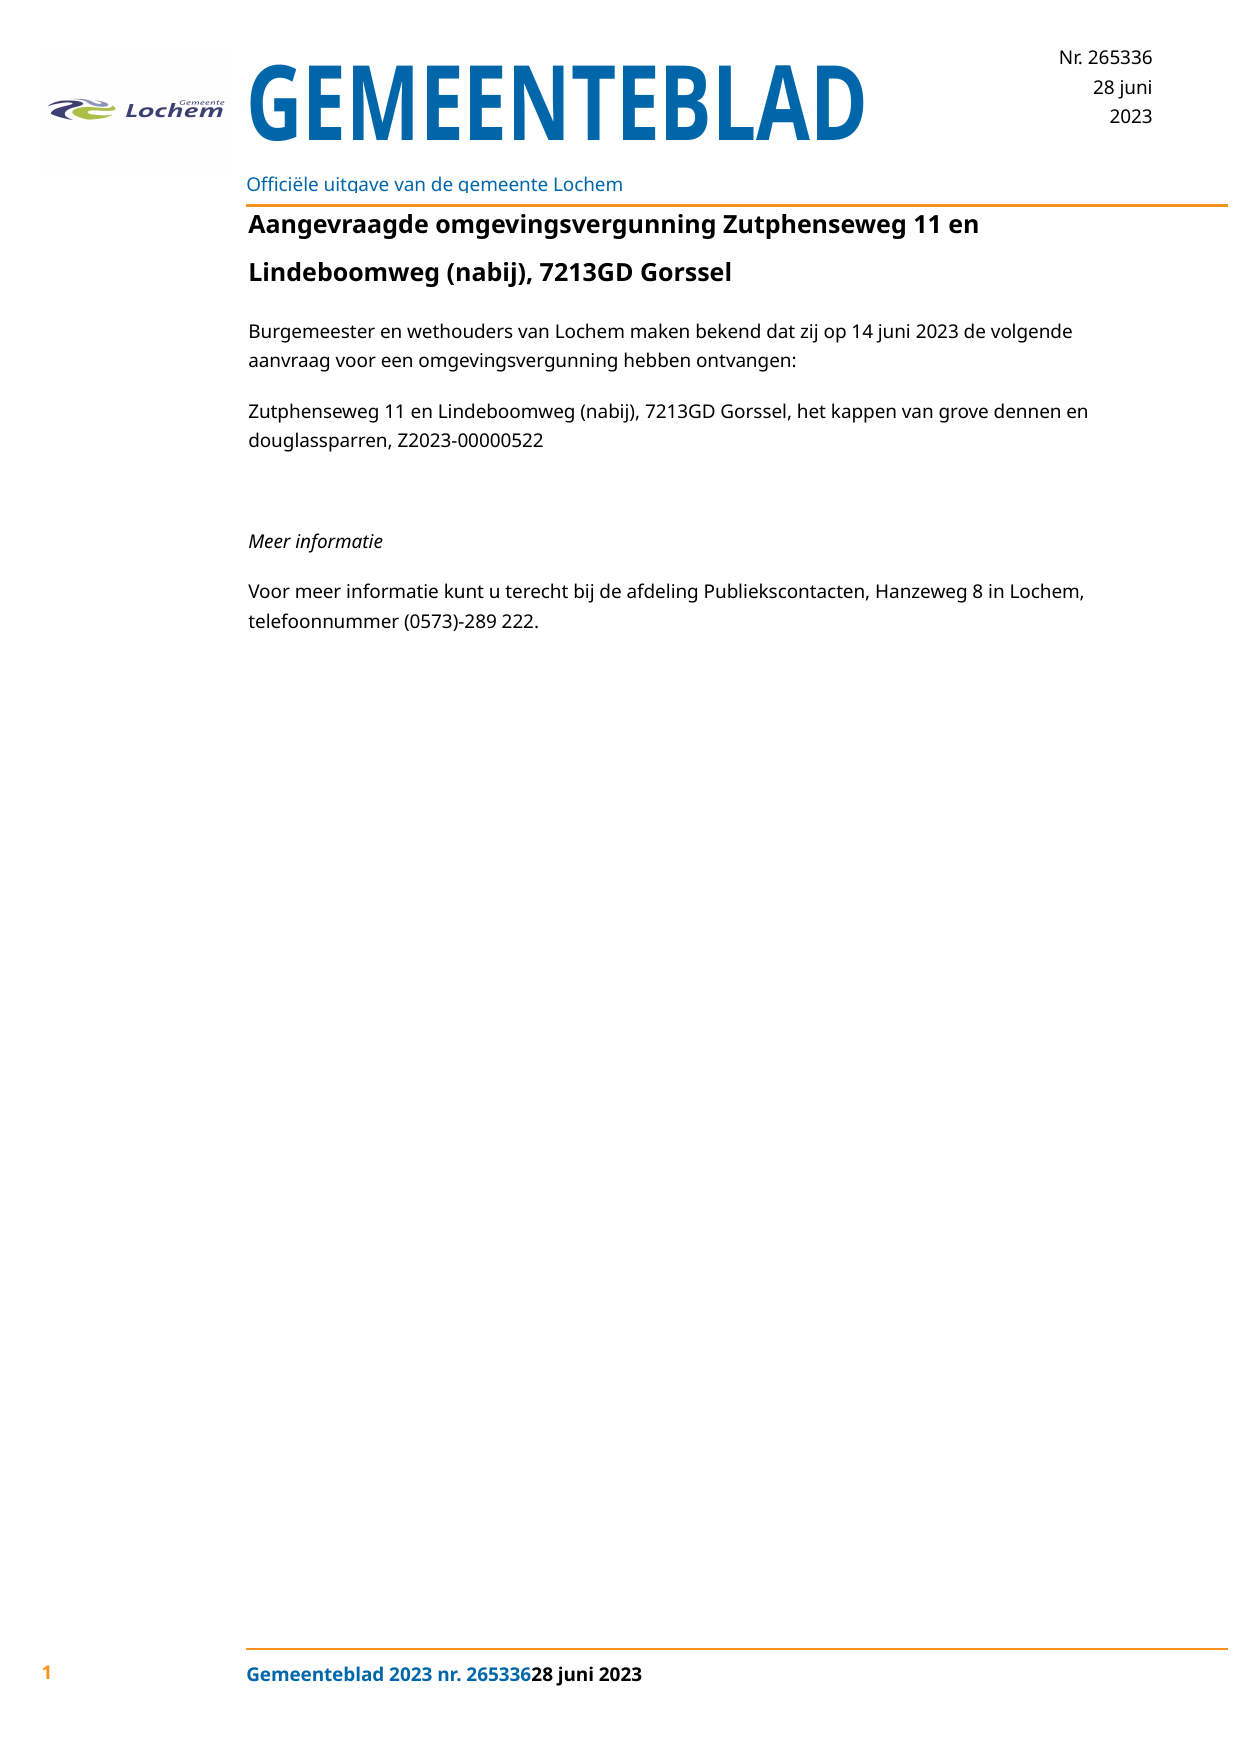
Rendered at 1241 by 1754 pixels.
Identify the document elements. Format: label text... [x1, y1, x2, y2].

text Voor meer informatie kunt u terecht bij de afdeling Publiekscontacten, Hanzeweg 8 in Lochem, telefoonnummer (0573)-289 222. [248, 579, 1152, 634]
text Aangevraagde omgevingsvergunning Zutphenseweg 11 en Lindeboomweg (nabij), 7213GD Gorssel [248, 207, 1152, 288]
picture [41, 47, 231, 172]
text Zutphenseweg 11 en Lindeboomweg (nabij), 7213GD Gorssel, het kappen van grove dennen en douglassparren, Z2023-00000522 [248, 398, 1152, 453]
text Burgemeester en wethouders van Lochem maken bekend dat zij op 14 juni 2023 de volgende aanvraag voor een omgevingsvergunning hebben ontvangen: [248, 318, 1152, 373]
text Meer informatie [248, 528, 1152, 554]
